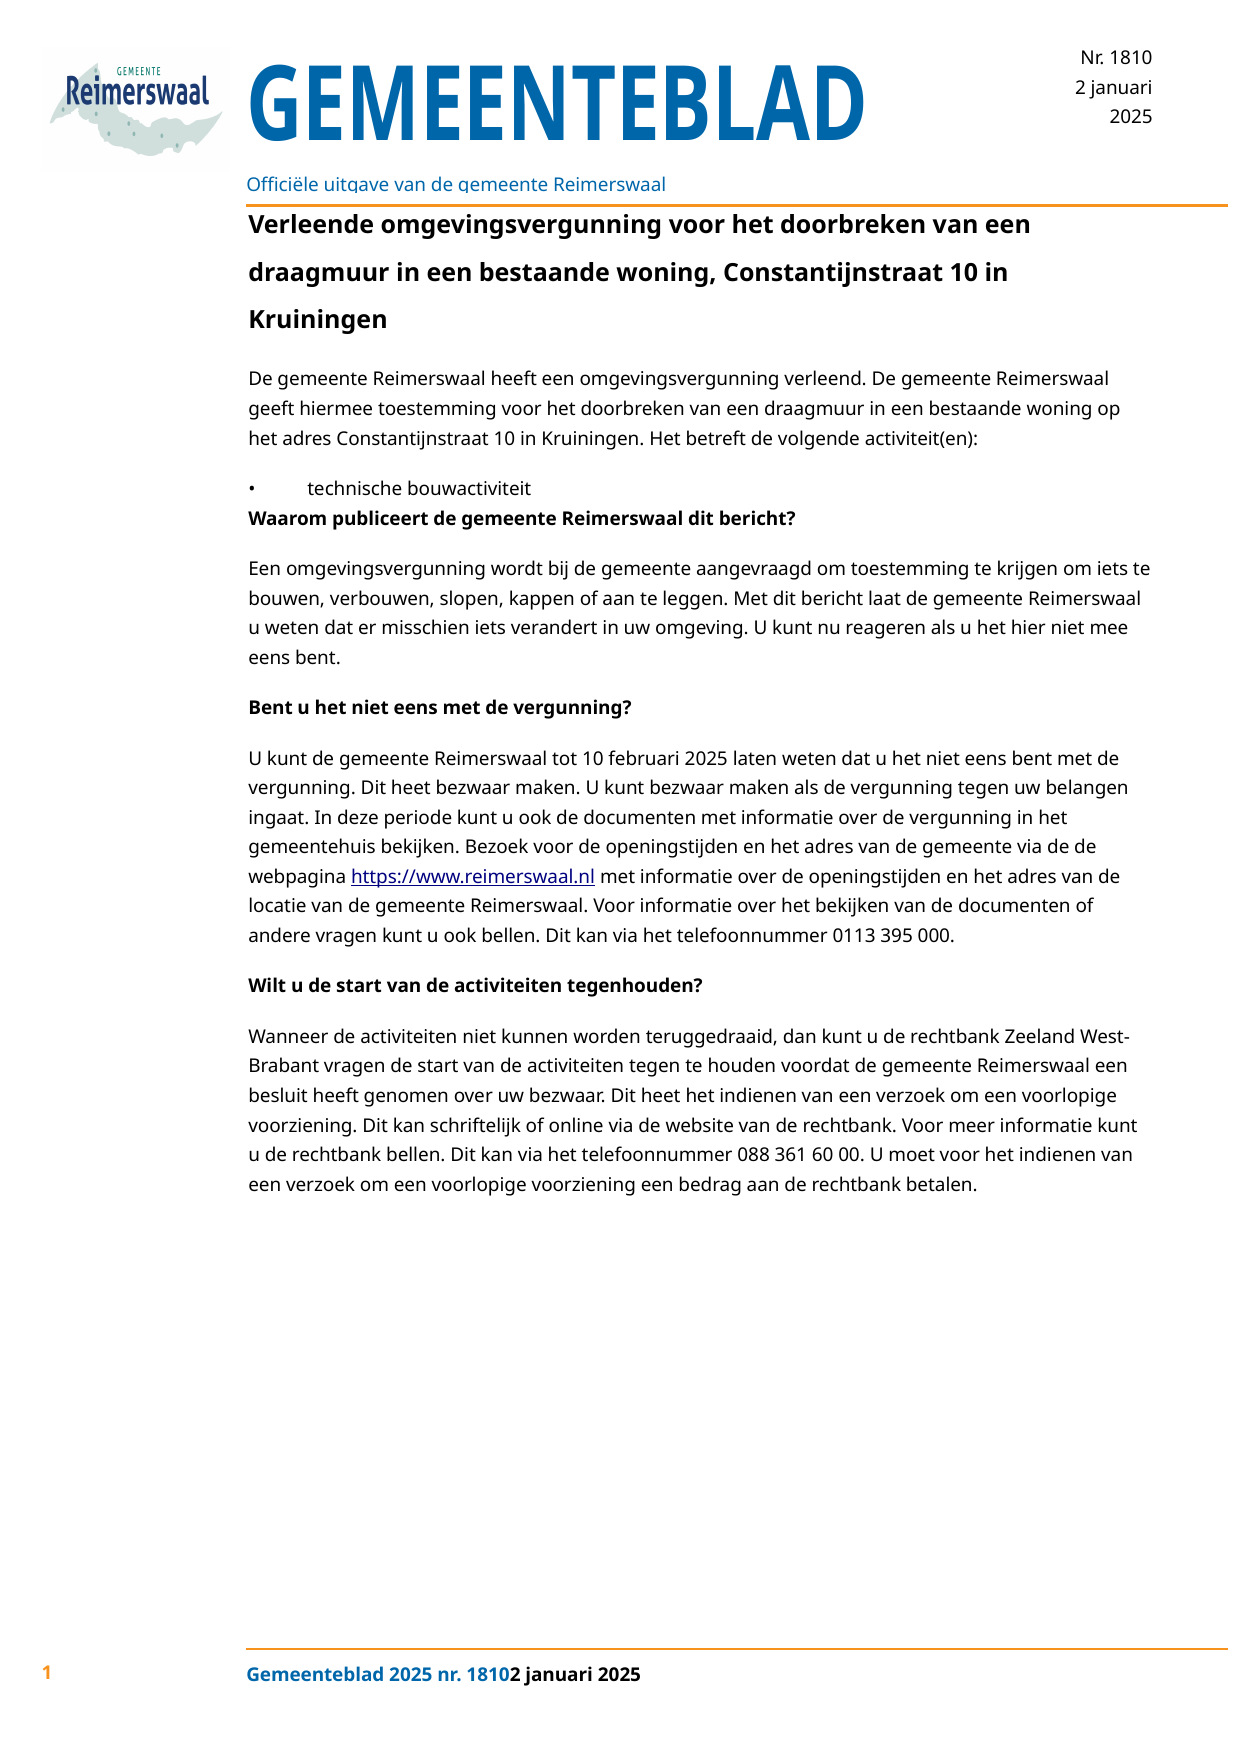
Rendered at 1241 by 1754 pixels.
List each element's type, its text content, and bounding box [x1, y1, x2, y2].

text Wilt u de start van de activiteiten tegenhouden? [248, 973, 1152, 998]
text Verleende omgevingsvergunning voor het doorbreken van een draagmuur in een bestaande woning, Constantijnstraat 10 in Kruiningen [248, 207, 1152, 336]
text U kunt de gemeente Reimerswaal tot 10 februari 2025 laten weten dat u het niet eens bent met de vergunning. Dit heet bezwaar maken. U kunt bezwaar maken als de vergunning tegen uw belangen ingaat. In deze periode kunt u ook de documenten met informatie over de vergunning in het gemeentehuis bekijken. Bezoek voor de openingstijden en het adres van de gemeente via de de webpagina https://www.reimerswaal.nl met informatie over de openingstijden en het adres van de locatie van de gemeente Reimerswaal. Voor informatie over het bekijken van de documenten of andere vragen kunt u ook bellen. Dit kan via het telefoonnummer 0113 395 000. [248, 745, 1152, 948]
text Een omgevingsvergunning wordt bij de gemeente aangevraagd om toestemming te krijgen om iets te bouwen, verbouwen, slopen, kappen of aan te leggen. Met dit bericht laat de gemeente Reimerswaal u weten dat er misschien iets verandert in uw omgeving. U kunt nu reageren als u het hier niet mee eens bent. [248, 555, 1152, 669]
list technische bouwactiviteit [248, 475, 1152, 501]
picture [41, 47, 231, 172]
text De gemeente Reimerswaal heeft een omgevingsvergunning verleend. De gemeente Reimerswaal geeft hiermee toestemming voor het doorbreken van een draagmuur in een bestaande woning op het adres Constantijnstraat 10 in Kruiningen. Het betreft de volgende activiteit(en): [248, 366, 1152, 450]
text Bent u het niet eens met de vergunning? [248, 694, 1152, 720]
text Wanneer de activiteiten niet kunnen worden teruggedraaid, dan kunt u de rechtbank Zeeland West-Brabant vragen de start van de activiteiten tegen te houden voordat de gemeente Reimerswaal een besluit heeft genomen over uw bezwaar. Dit heet het indienen van een verzoek om een voorlopige voorziening. Dit kan schriftelijk of online via de website van de rechtbank. Voor meer informatie kunt u de rechtbank bellen. Dit kan via het telefoonnummer 088 361 60 00. U moet voor het indienen van een verzoek om een voorlopige voorziening een bedrag aan de rechtbank betalen. [248, 1023, 1152, 1197]
text Waarom publiceert de gemeente Reimerswaal dit bericht? [248, 505, 1152, 530]
